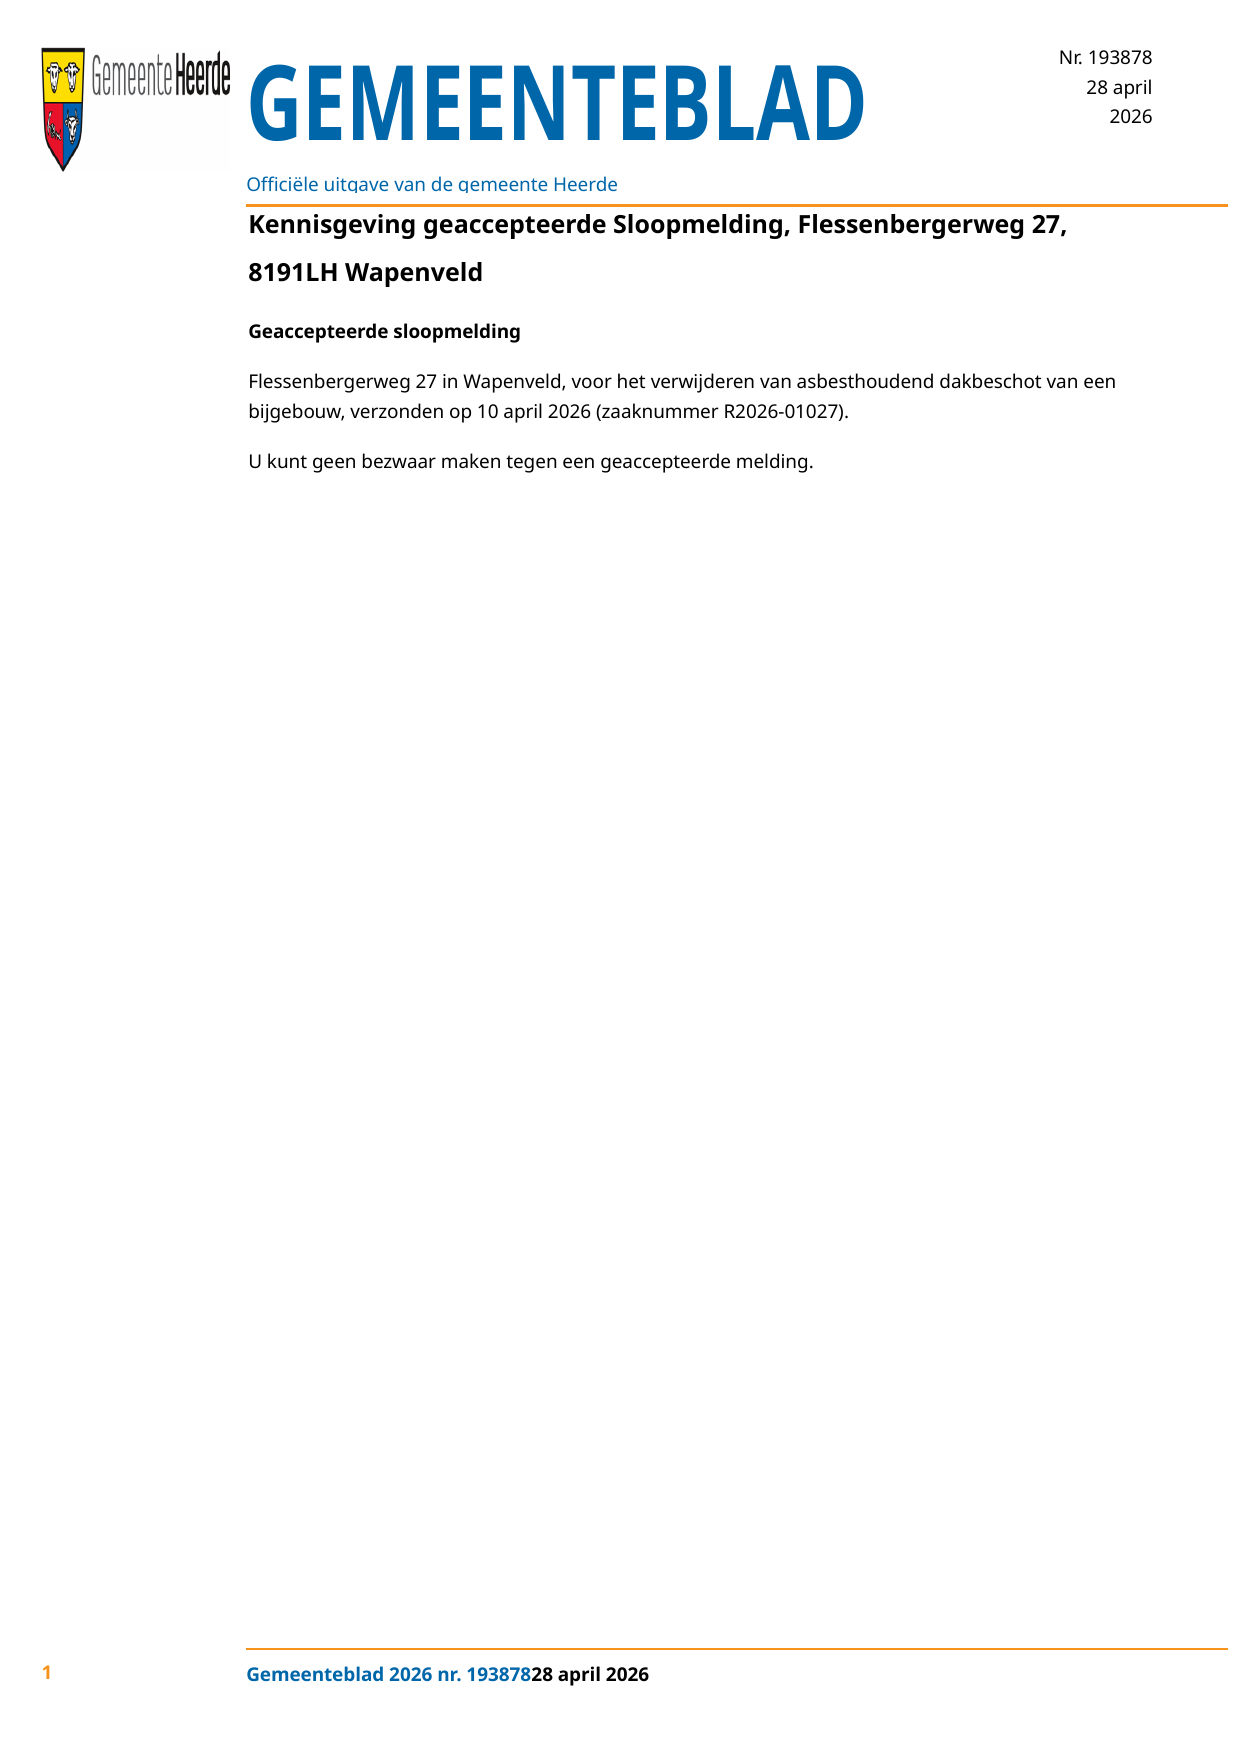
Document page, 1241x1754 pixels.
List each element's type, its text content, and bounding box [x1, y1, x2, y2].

text Geaccepteerde sloopmelding [248, 318, 1152, 344]
picture [41, 47, 231, 172]
text U kunt geen bezwaar maken tegen een geaccepteerde melding. [248, 448, 1152, 474]
text Kennisgeving geaccepteerde Sloopmelding, Flessenbergerweg 27, 8191LH Wapenveld [248, 207, 1152, 288]
text Flessenbergerweg 27 in Wapenveld, voor het verwijderen van asbesthoudend dakbeschot van een bijgebouw, verzonden op 10 april 2026 (zaaknummer R2026-01027). [248, 368, 1152, 424]
